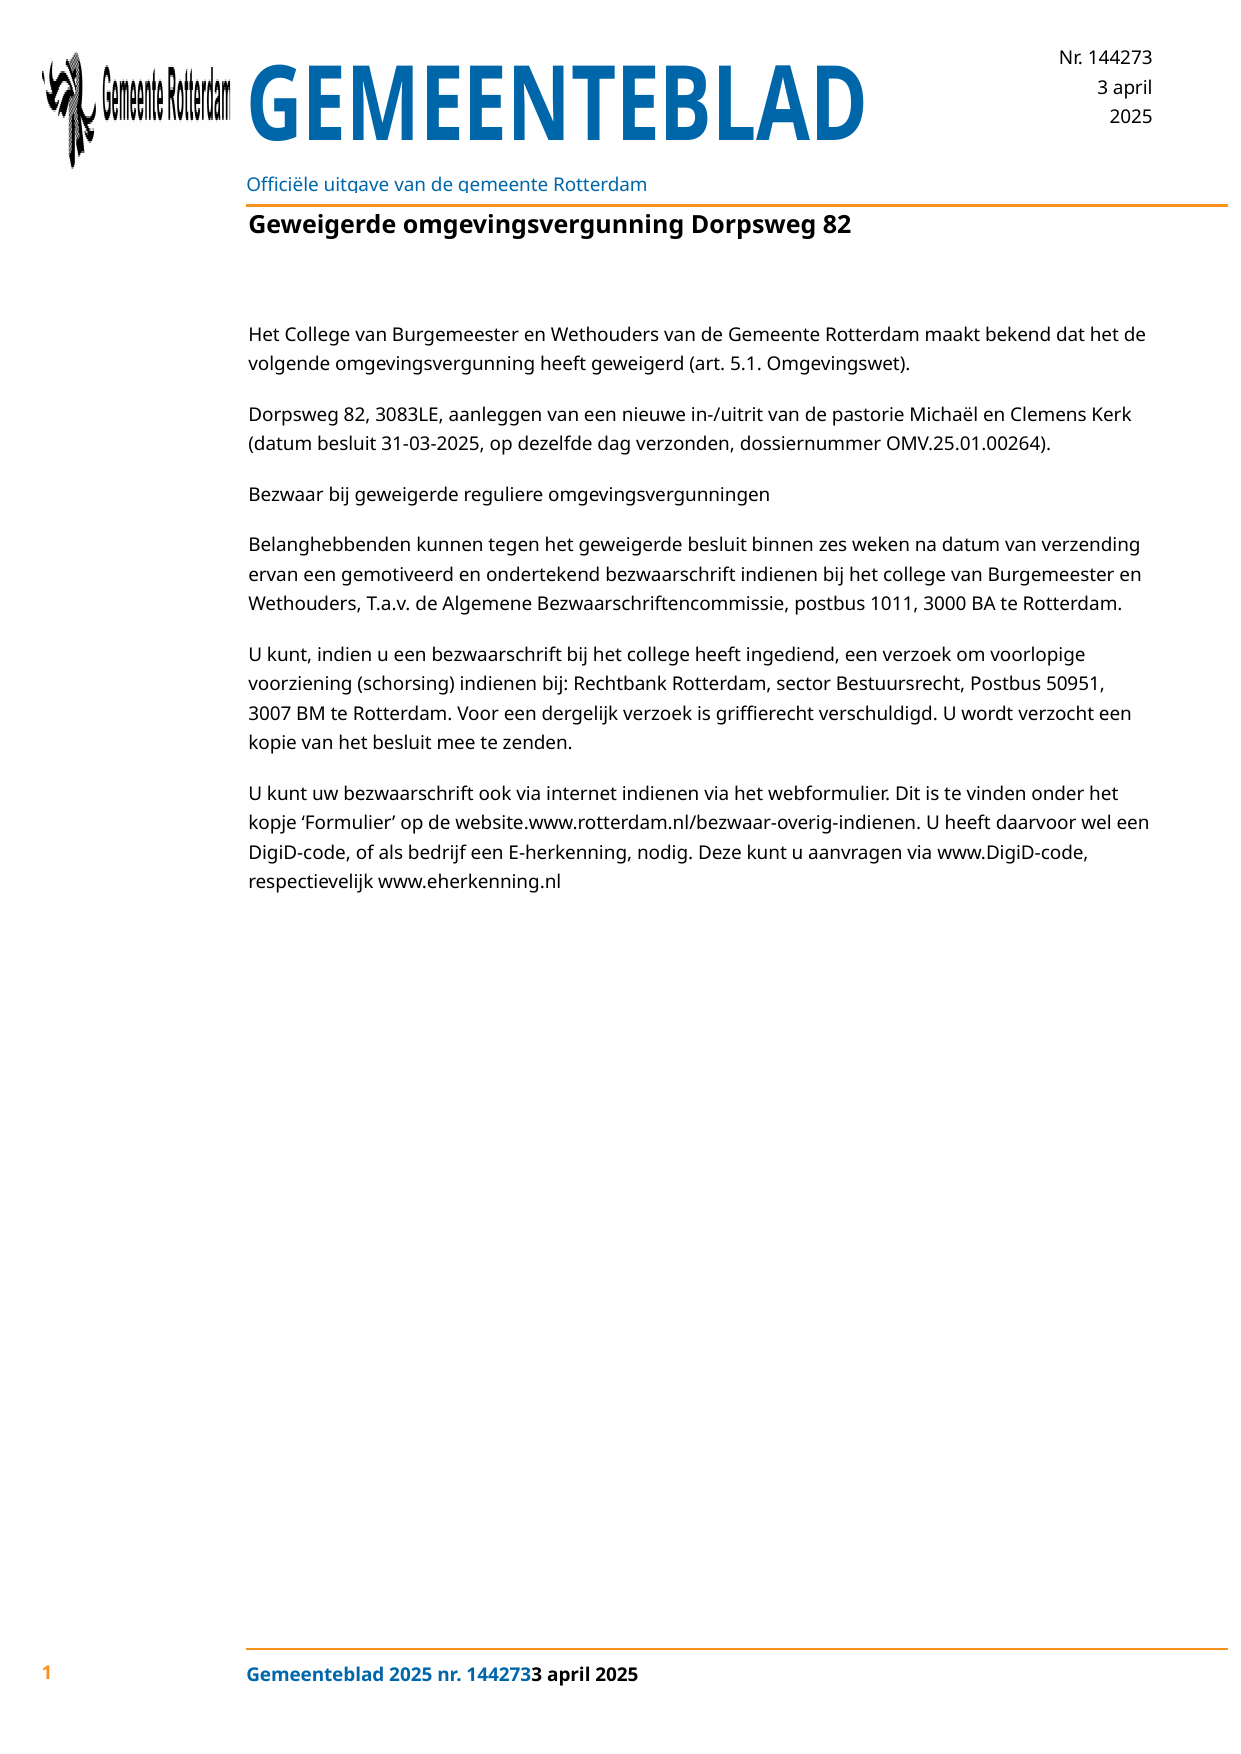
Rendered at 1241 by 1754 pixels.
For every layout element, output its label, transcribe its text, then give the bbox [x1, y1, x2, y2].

picture [41, 47, 231, 172]
text Bezwaar bij geweigerde reguliere omgevingsvergunningen [248, 481, 1152, 506]
text U kunt uw bezwaarschrift ook via internet indienen via het webformulier. Dit is te vinden onder het kopje ‘Formulier’ op de website.www.rotterdam.nl/bezwaar-overig-indienen. U heeft daarvoor wel een DigiD-code, of als bedrijf een E-herkenning, nodig. Deze kunt u aanvragen via www.DigiD-code, respectievelijk www.eherkenning.nl [248, 780, 1152, 894]
text U kunt, indien u een bezwaarschrift bij het college heeft ingediend, een verzoek om voorlopige voorziening (schorsing) indienen bij: Rechtbank Rotterdam, sector Bestuursrecht, Postbus 50951, 3007 BM te Rotterdam. Voor een dergelijk verzoek is griffierecht verschuldigd. U wordt verzocht een kopie van het besluit mee te zenden. [248, 641, 1152, 755]
text Belanghebbenden kunnen tegen het geweigerde besluit binnen zes weken na datum van verzending ervan een gemotiveerd en ondertekend bezwaarschrift indienen bij het college van Burgemeester en Wethouders, T.a.v. de Algemene Bezwaarschriftencommissie, postbus 1011, 3000 BA te Rotterdam. [248, 531, 1152, 616]
text Het College van Burgemeester en Wethouders van de Gemeente Rotterdam maakt bekend dat het de volgende omgevingsvergunning heeft geweigerd (art. 5.1. Omgevingswet). [248, 321, 1152, 376]
text Geweigerde omgevingsvergunning Dorpsweg 82 [248, 207, 1152, 241]
text Dorpsweg 82, 3083LE, aanleggen van een nieuwe in-/uitrit van de pastorie Michaël en Clemens Kerk (datum besluit 31-03-2025, op dezelfde dag verzonden, dossiernummer OMV.25.01.00264). [248, 401, 1152, 456]
